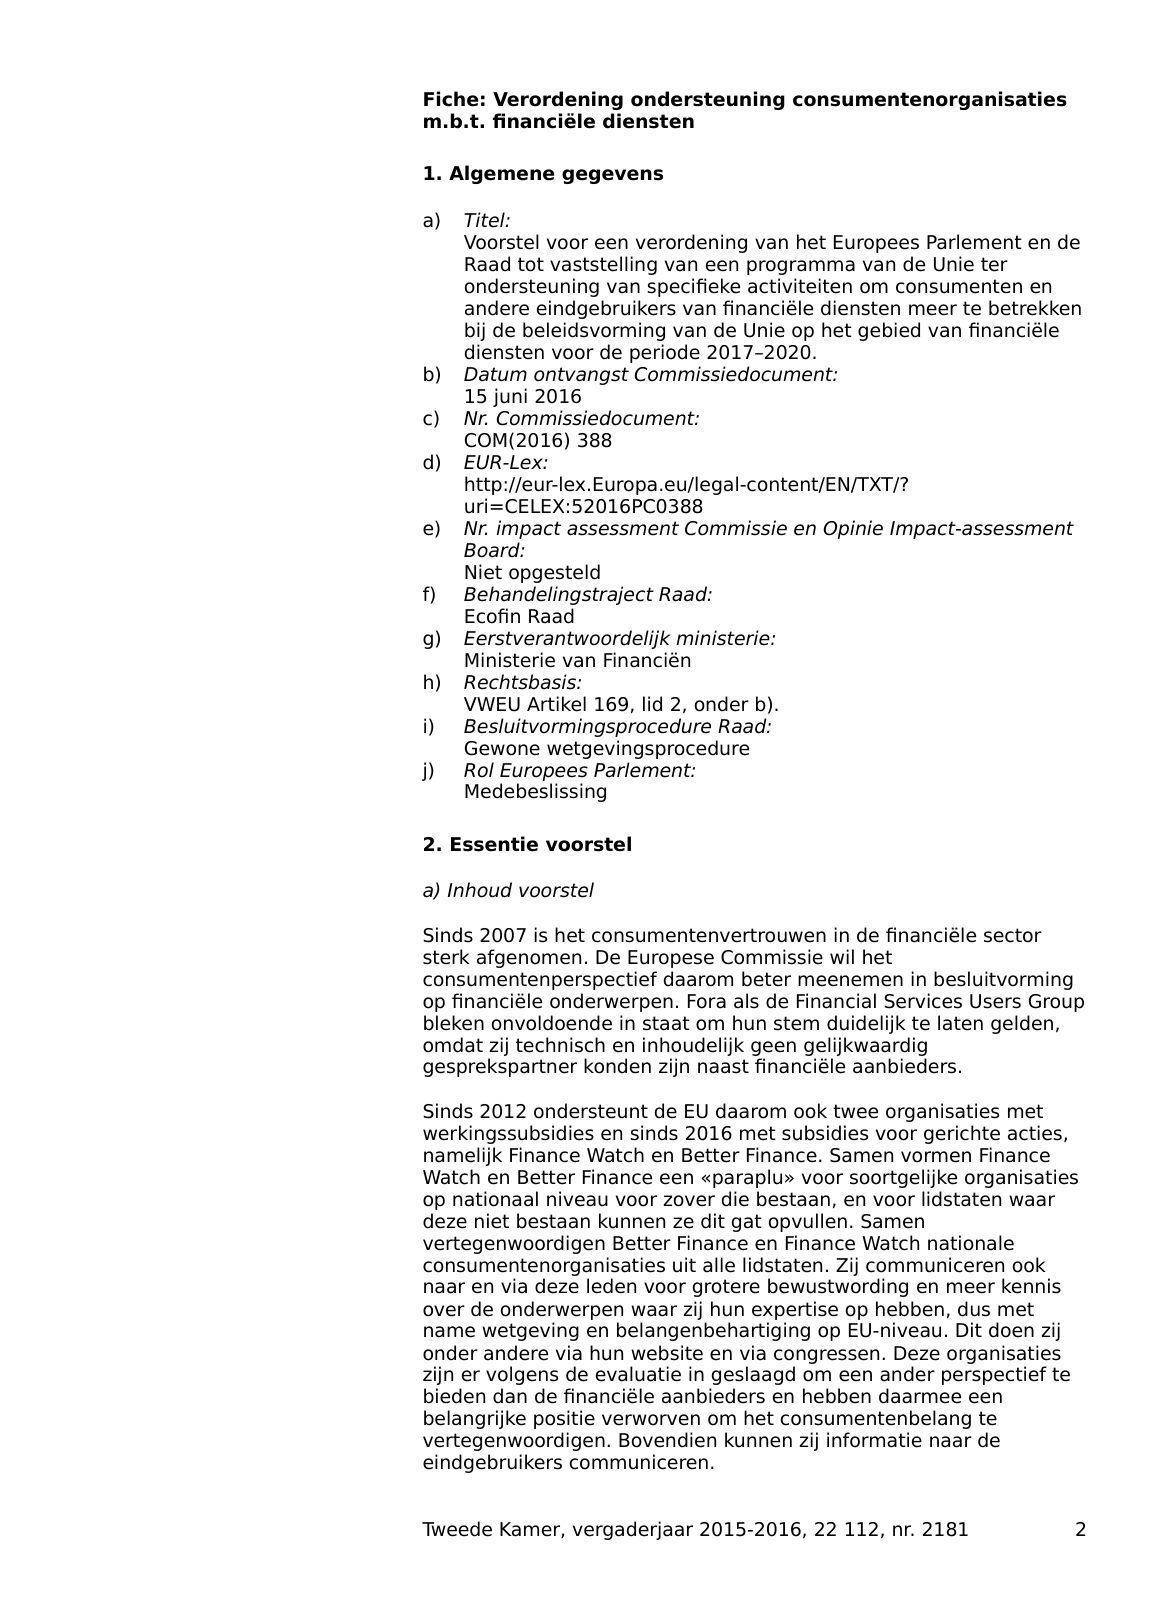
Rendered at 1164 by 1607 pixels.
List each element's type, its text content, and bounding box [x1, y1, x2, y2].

text g) Eerstverantwoordelijk ministerie: [422, 628, 1087, 649]
text b) Datum ontvangst Commissiedocument: [422, 364, 1087, 386]
text Niet opgesteld [464, 562, 1087, 584]
text c) Nr. Commissiedocument: [422, 408, 1087, 430]
text a) Titel: [422, 210, 1087, 232]
subtitle 2. Essentie voorstel [422, 833, 1087, 855]
text j) Rol Europees Parlement: [422, 759, 1087, 781]
text f) Behandelingstraject Raad: [422, 584, 1087, 606]
text Voorstel voor een verordening van het Europees Parlement en de Raad tot vaststelling van een programma van de Unie ter ondersteuning van specifieke activiteiten om consumenten en andere eindgebruikers van financiële diensten meer te betrekken bij de beleidsvorming van de Unie op het gebied van financiële diensten voor de periode 2017–2020. [464, 232, 1087, 364]
text COM(2016) 388 [464, 430, 1087, 452]
text d) EUR-Lex: [422, 452, 1087, 474]
text VWEU Artikel 169, lid 2, onder b). [464, 693, 1087, 716]
text h) Rechtsbasis: [422, 672, 1087, 693]
text Sinds 2012 ondersteunt de EU daarom ook twee organisaties met werkingssubsidies en sinds 2016 met subsidies voor gerichte acties, namelijk Finance Watch en Better Finance. Samen vormen Finance Watch en Better Finance een «paraplu» voor soortgelijke organisaties op nationaal niveau voor zover die bestaan, en voor lidstaten waar deze niet bestaan kunnen ze dit gat opvullen. Samen vertegenwoordigen Better Finance en Finance Watch nationale consumentenorganisaties uit alle lidstaten. Zij communiceren ook naar en via deze leden voor grotere bewustwording en meer kennis over de onderwerpen waar zij hun expertise op hebben, dus met name wetgeving en belangenbehartiging op EU-niveau. Dit doen zij onder andere via hun website en via congressen. Deze organisaties zijn er volgens de evaluatie in geslaagd om een ander perspectief te bieden dan de financiële aanbieders en hebben daarmee een belangrijke positie verworven om het consumentenbelang te vertegenwoordigen. Bovendien kunnen zij informatie naar de eindgebruikers communiceren. [422, 1101, 1087, 1474]
text Gewone wetgevingsprocedure [464, 737, 1087, 759]
text http://eur-lex.Europa.eu/legal-content/EN/TXT/?uri=CELEX:52016PC0388 [464, 474, 1087, 518]
text Ministerie van Financiën [464, 649, 1087, 672]
text Sinds 2007 is het consumentenvertrouwen in de financiële sector sterk afgenomen. De Europese Commissie wil het consumentenperspectief daarom beter meenemen in besluitvorming op financiële onderwerpen. Fora als de Financial Services Users Group bleken onvoldoende in staat om hun stem duidelijk te laten gelden, omdat zij technisch en inhoudelijk geen gelijkwaardig gesprekspartner konden zijn naast financiële aanbieders. [422, 924, 1087, 1078]
text e) Nr. impact assessment Commissie en Opinie Impact-assessment Board: [422, 518, 1087, 562]
subtitle 1. Algemene gegevens [422, 163, 1087, 185]
text Medebeslissing [464, 781, 1087, 803]
text i) Besluitvormingsprocedure Raad: [422, 716, 1087, 737]
subtitle Fiche: Verordening ondersteuning consumentenorganisaties m.b.t. financiële diensten [422, 89, 1087, 133]
text 15 juni 2016 [464, 386, 1087, 408]
subtitle a) Inhoud voorstel [422, 880, 1087, 902]
text Ecofin Raad [464, 606, 1087, 628]
